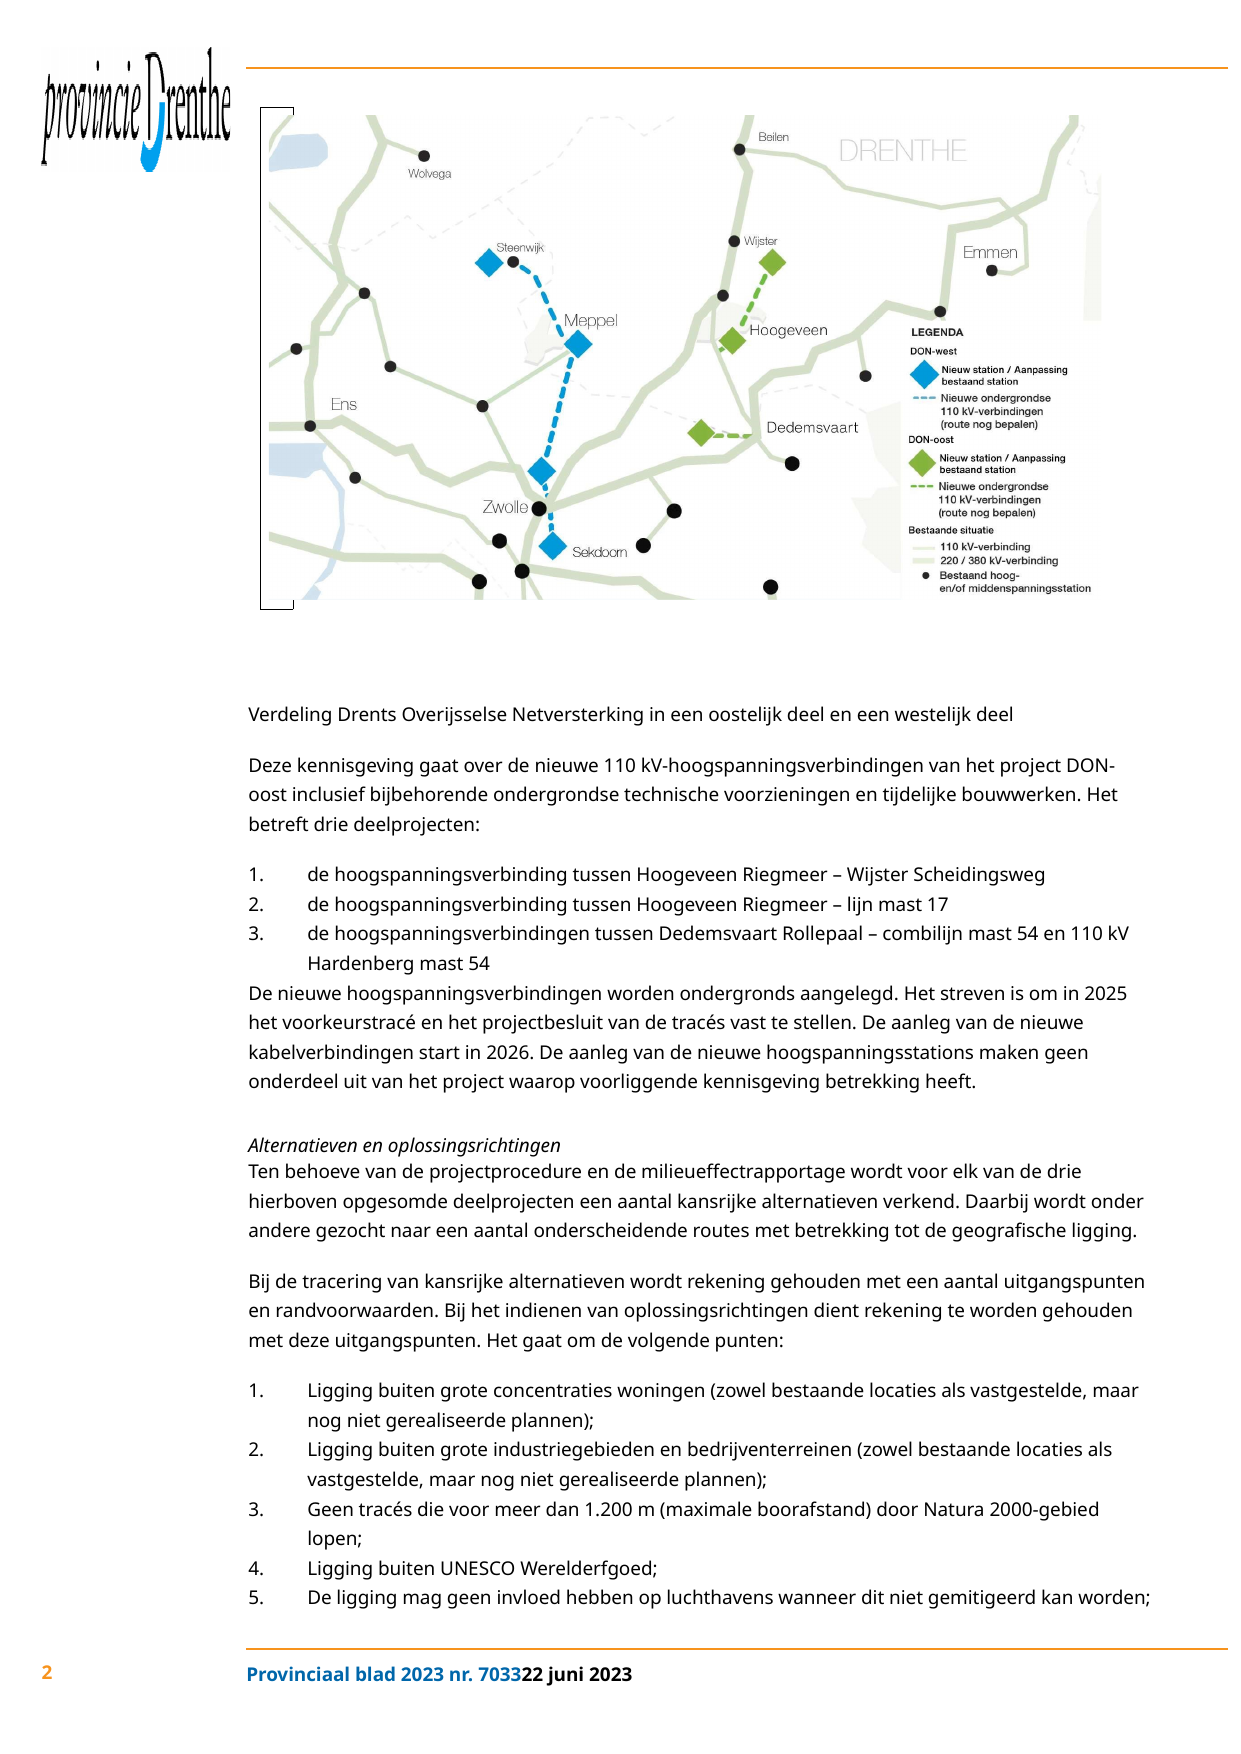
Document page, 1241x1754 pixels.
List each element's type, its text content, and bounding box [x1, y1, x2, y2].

text Ten behoeve van de projectprocedure en de milieueffectrapportage wordt voor elk van de drie hierboven opgesomde deelprojecten een aantal kansrijke alternatieven verkend. Daarbij wordt onder andere gezocht naar een aantal onderscheidende routes met betrekking tot de geografische ligging. [248, 1158, 1152, 1243]
list Ligging buiten grote concentraties woningen (zowel bestaande locaties als vastgestelde, maar nog niet gerealiseerde plannen); [248, 1377, 1152, 1433]
list Ligging buiten UNESCO Werelderfgoed; [248, 1555, 1152, 1581]
picture [268, 115, 1102, 600]
list Geen tracés die voor meer dan 1.200 m (maximale boorafstand) door Natura 2000-gebied lopen; [248, 1496, 1152, 1551]
list de hoogspanningsverbinding tussen Hoogeveen Riegmeer – lijn mast 17 [248, 891, 1152, 917]
text Verdeling Drents Overijsselse Netversterking in een oostelijk deel en een westelijk deel [248, 701, 1152, 727]
picture [41, 47, 231, 172]
list Ligging buiten grote industriegebieden en bedrijventerreinen (zowel bestaande locaties als vastgestelde, maar nog niet gerealiseerde plannen); [248, 1437, 1152, 1492]
list De ligging mag geen invloed hebben op luchthavens wanneer dit niet gemitigeerd kan worden; [248, 1584, 1152, 1610]
text Deze kennisgeving gaat over de nieuwe 110 kV-hoogspanningsverbindingen van het project DON-oost inclusief bijbehorende ondergrondse technische voorzieningen en tijdelijke bouwwerken. Het betreft drie deelprojecten: [248, 752, 1152, 837]
list de hoogspanningsverbinding tussen Hoogeveen Riegmeer – Wijster Scheidingsweg [248, 861, 1152, 887]
text Bij de tracering van kansrijke alternatieven wordt rekening gehouden met een aantal uitgangspunten en randvoorwaarden. Bij het indienen van oplossingsrichtingen dient rekening te worden gehouden met deze uitgangspunten. Het gaat om de volgende punten: [248, 1268, 1152, 1353]
text De nieuwe hoogspanningsverbindingen worden ondergronds aangelegd. Het streven is om in 2025 het voorkeurstracé en het projectbesluit van de tracés vast te stellen. De aanleg van de nieuwe kabelverbindingen start in 2026. De aanleg van de nieuwe hoogspanningsstations maken geen onderdeel uit van het project waarop voorliggende kennisgeving betrekking heeft. [248, 980, 1152, 1094]
text Alternatieven en oplossingsrichtingen [248, 1132, 1152, 1158]
list de hoogspanningsverbindingen tussen Dedemsvaart Rollepaal – combilijn mast 54 en 110 kV Hardenberg mast 54 [248, 921, 1152, 976]
